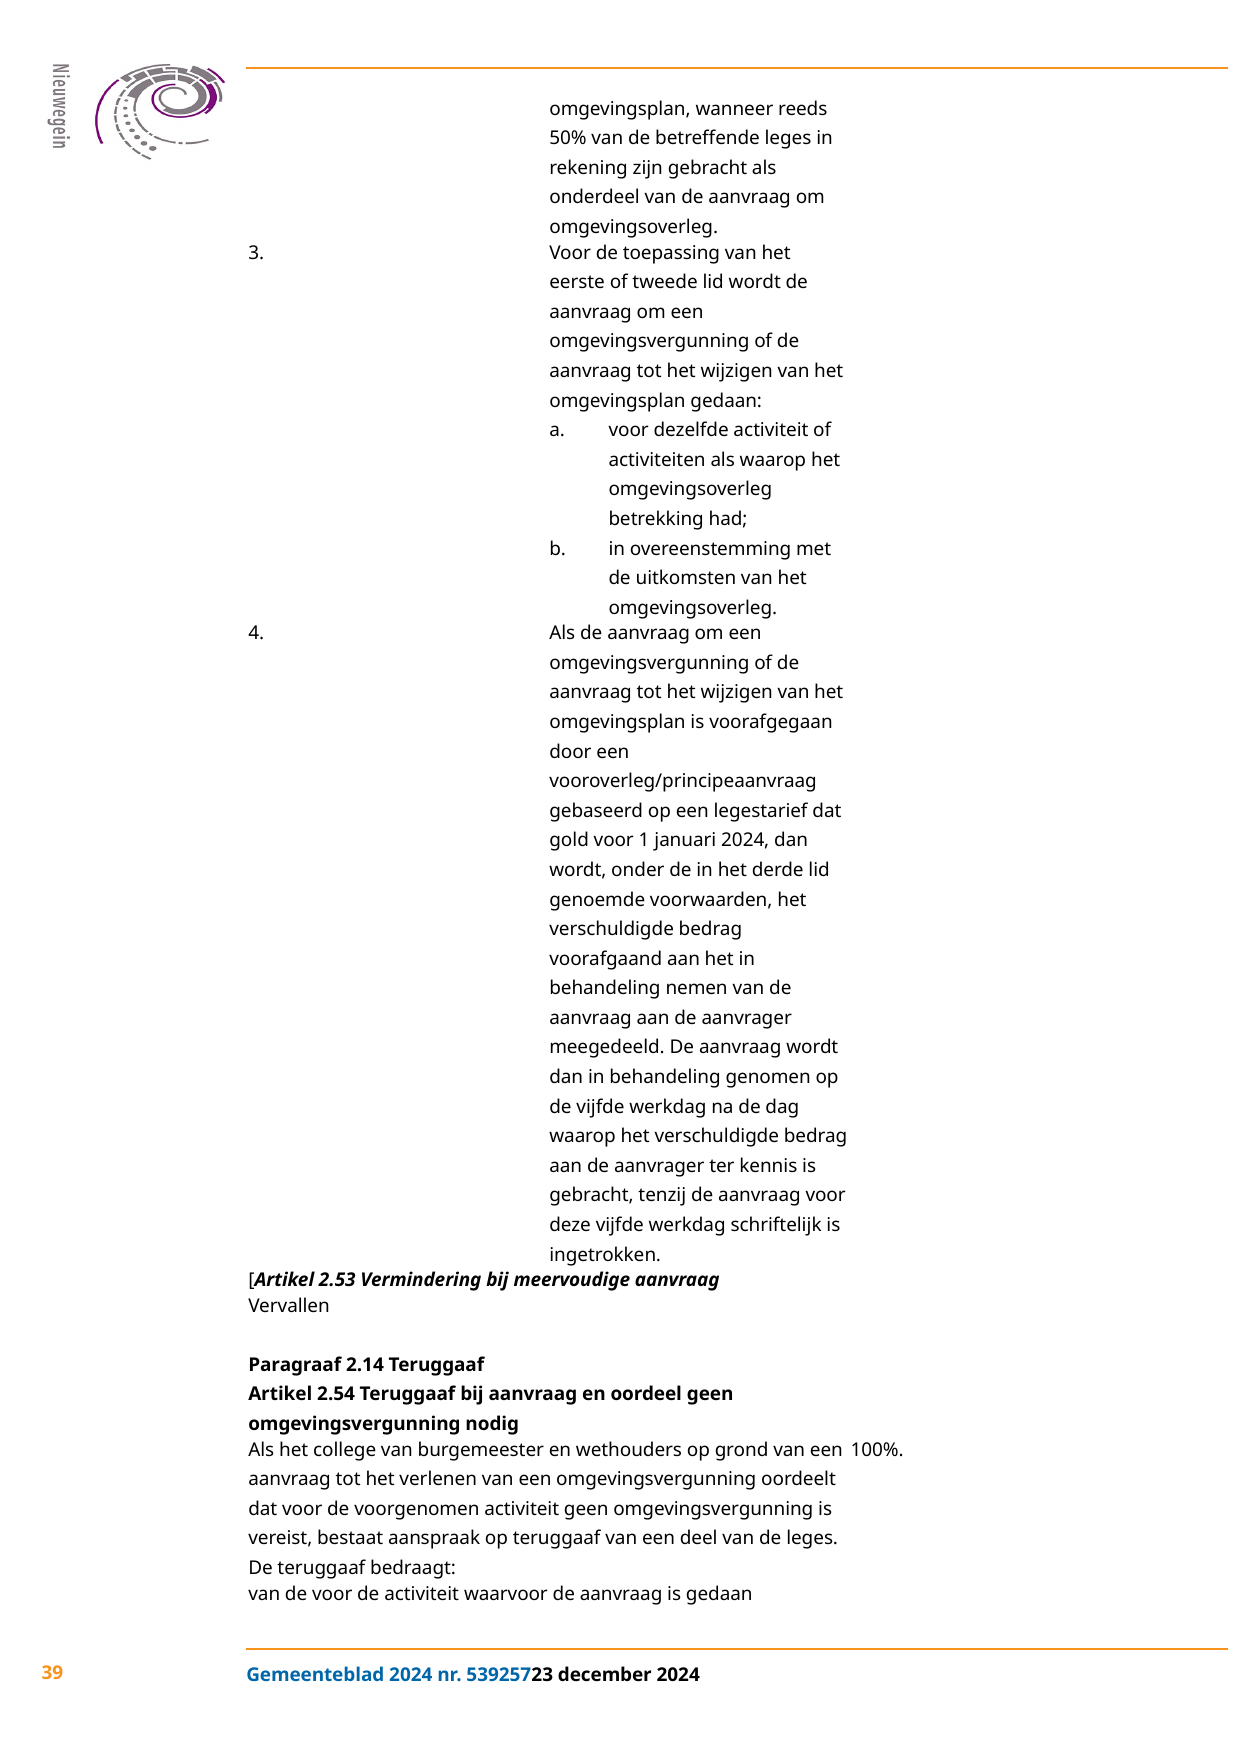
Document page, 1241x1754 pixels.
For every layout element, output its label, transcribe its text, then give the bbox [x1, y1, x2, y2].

table_cell Als de aanvraag om een omgevingsvergunning of de aanvraag tot het wijzigen van het omgevingsplan is voorafgegaan door een vooroverleg/principeaanvraag gebaseerd op een legestarief dat gold voor 1 januari 2024, dan wordt, onder de in het derde lid genoemde voorwaarden, het verschuldigde bedrag voorafgaand aan het in behandeling nemen van de aanvraag aan de aanvrager meegedeeld. De aanvraag wordt dan in behandeling genomen op de vijfde werkdag na de dag waarop het verschuldigde bedrag aan de aanvrager ter kennis is gebracht, tenzij de aanvraag voor deze vijfde werkdag schriftelijk is ingetrokken. [549, 620, 850, 1267]
table_header [850, 1381, 1152, 1436]
table_cell Vervallen [248, 1292, 850, 1318]
table_cell 3. [248, 239, 549, 619]
table_cell 4. [248, 620, 549, 1267]
table_cell Als het college van burgemeester en wethouders op grond van een aanvraag tot het verlenen van een omgevingsvergunning oordeelt dat voor de voorgenomen activiteit geen omgevingsvergunning is vereist, bestaat aanspraak op teruggaaf van een deel van de leges. De teruggaaf bedraagt: [248, 1436, 850, 1580]
table_cell omgevingsplan, wanneer reeds 50% van de betreffende leges in rekening zijn gebracht als onderdeel van de aanvraag om omgevingsoverleg. [549, 95, 850, 239]
table_cell van de voor de activiteit waarvoor de aanvraag is gedaan [248, 1580, 850, 1606]
table_cell [850, 1580, 1152, 1606]
text Paragraaf 2.14 Teruggaaf [248, 1351, 1152, 1377]
table_cell [850, 620, 1152, 1267]
table_cell [Artikel 2.53 Vermindering bij meervoudige aanvraag [248, 1267, 850, 1292]
table_cell Voor de toepassing van het eerste of tweede lid wordt de aanvraag om een omgevingsvergunning of de aanvraag tot het wijzigen van het omgevingsplan gedaan: voor dezelfde activiteit of activiteiten als waarop het omgevingsoverleg betrekking had; in overeenstemming met de uitkomsten van het omgevingsoverleg. [549, 239, 850, 619]
table_cell [850, 1267, 1152, 1292]
table_header Artikel 2.54 Teruggaaf bij aanvraag en oordeel geen omgevingsvergunning nodig [248, 1381, 850, 1436]
table_cell [850, 239, 1152, 619]
table_cell [248, 95, 549, 239]
table_cell [850, 1292, 1152, 1318]
table_cell [850, 95, 1152, 239]
picture [41, 47, 231, 172]
table_cell 100%. [850, 1436, 1152, 1580]
